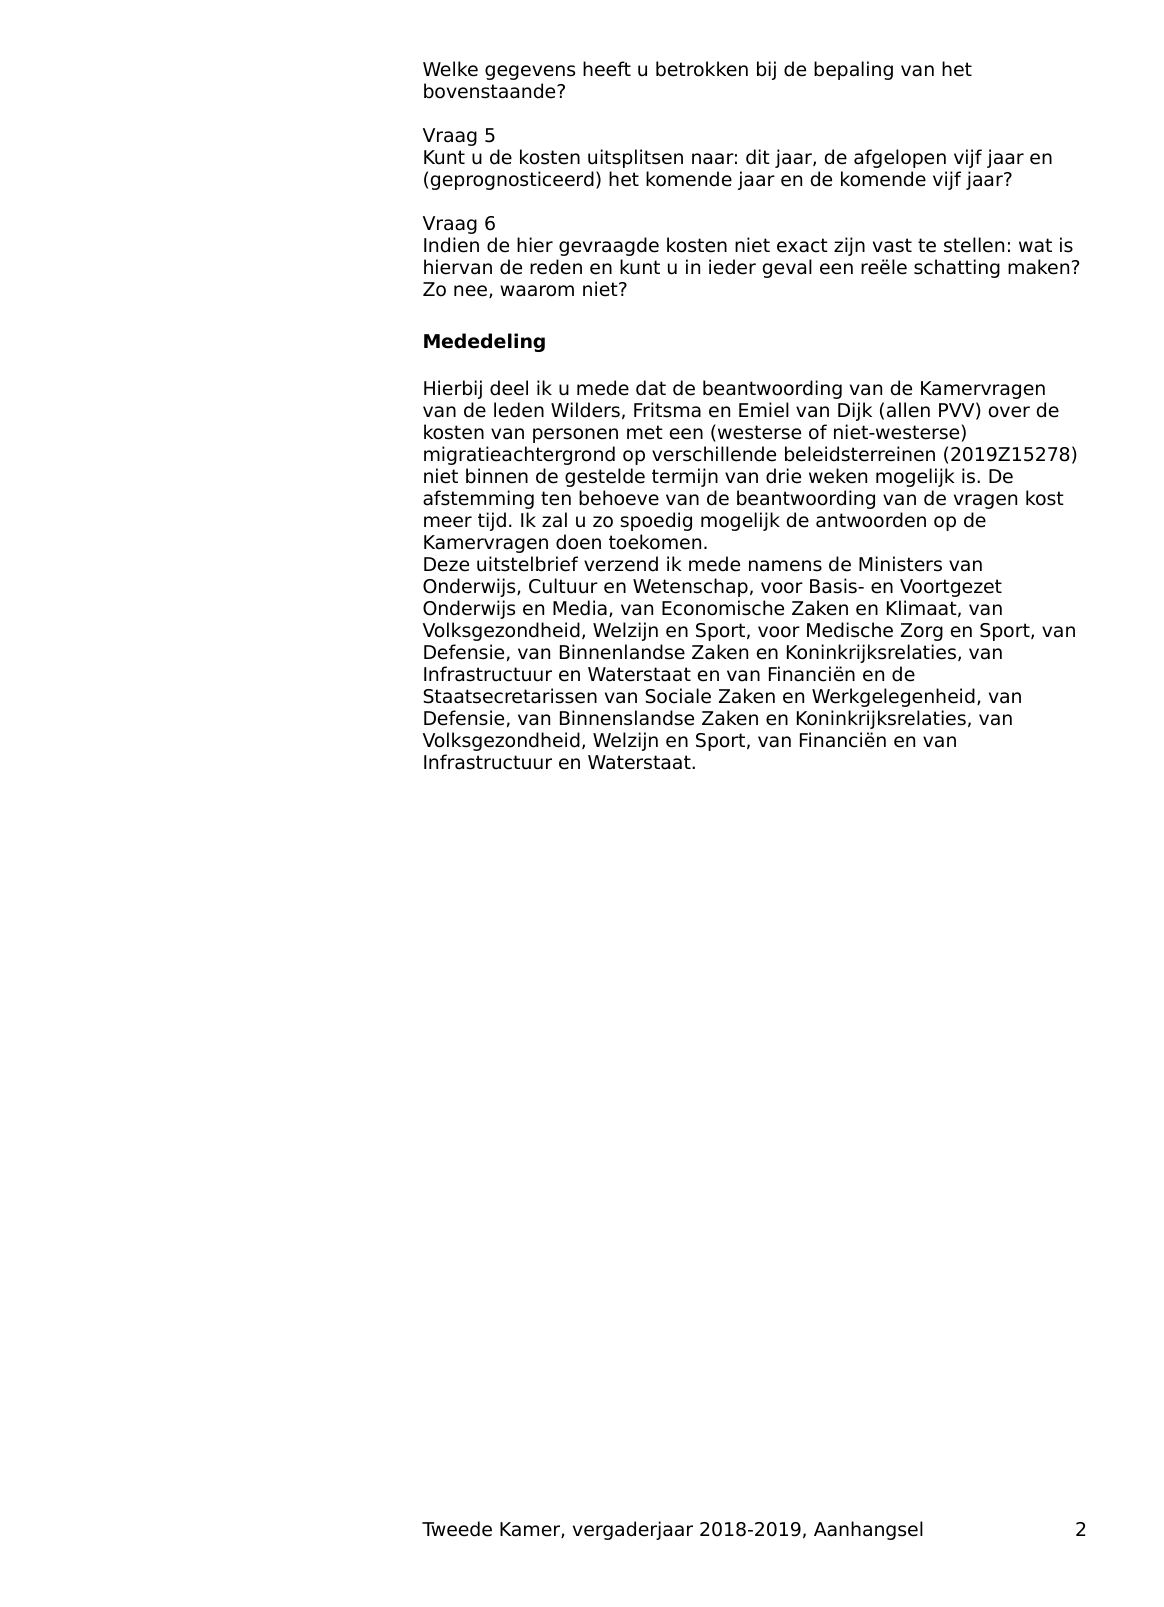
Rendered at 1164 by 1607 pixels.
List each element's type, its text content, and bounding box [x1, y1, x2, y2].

subtitle Mededeling [422, 331, 1087, 353]
text Deze uitstelbrief verzend ik mede namens de Ministers van Onderwijs, Cultuur en Wetenschap, voor Basis- en Voortgezet Onderwijs en Media, van Economische Zaken en Klimaat, van Volksgezondheid, Welzijn en Sport, voor Medische Zorg en Sport, van Defensie, van Binnenlandse Zaken en Koninkrijksrelaties, van Infrastructuur en Waterstaat en van Financiën en de Staatsecretarissen van Sociale Zaken en Werkgelegenheid, van Defensie, van Binnenslandse Zaken en Koninkrijksrelaties, van Volksgezondheid, Welzijn en Sport, van Financiën en van Infrastructuur en Waterstaat. [422, 554, 1087, 774]
text Welke gegevens heeft u betrokken bij de bepaling van het bovenstaande? [422, 59, 1087, 103]
text Vraag 5 [422, 125, 1087, 147]
text Vraag 6 [422, 213, 1087, 235]
text Kunt u de kosten uitsplitsen naar: dit jaar, de afgelopen vijf jaar en (geprognosticeerd) het komende jaar en de komende vijf jaar? [422, 147, 1087, 191]
text Hierbij deel ik u mede dat de beantwoording van de Kamervragen van de leden Wilders, Fritsma en Emiel van Dijk (allen PVV) over de kosten van personen met een (westerse of niet-westerse) migratieachtergrond op verschillende beleidsterreinen (2019Z15278) niet binnen de gestelde termijn van drie weken mogelijk is. De afstemming ten behoeve van de beantwoording van de vragen kost meer tijd. Ik zal u zo spoedig mogelijk de antwoorden op de Kamervragen doen toekomen. [422, 378, 1087, 554]
text Indien de hier gevraagde kosten niet exact zijn vast te stellen: wat is hiervan de reden en kunt u in ieder geval een reële schatting maken? Zo nee, waarom niet? [422, 235, 1087, 301]
